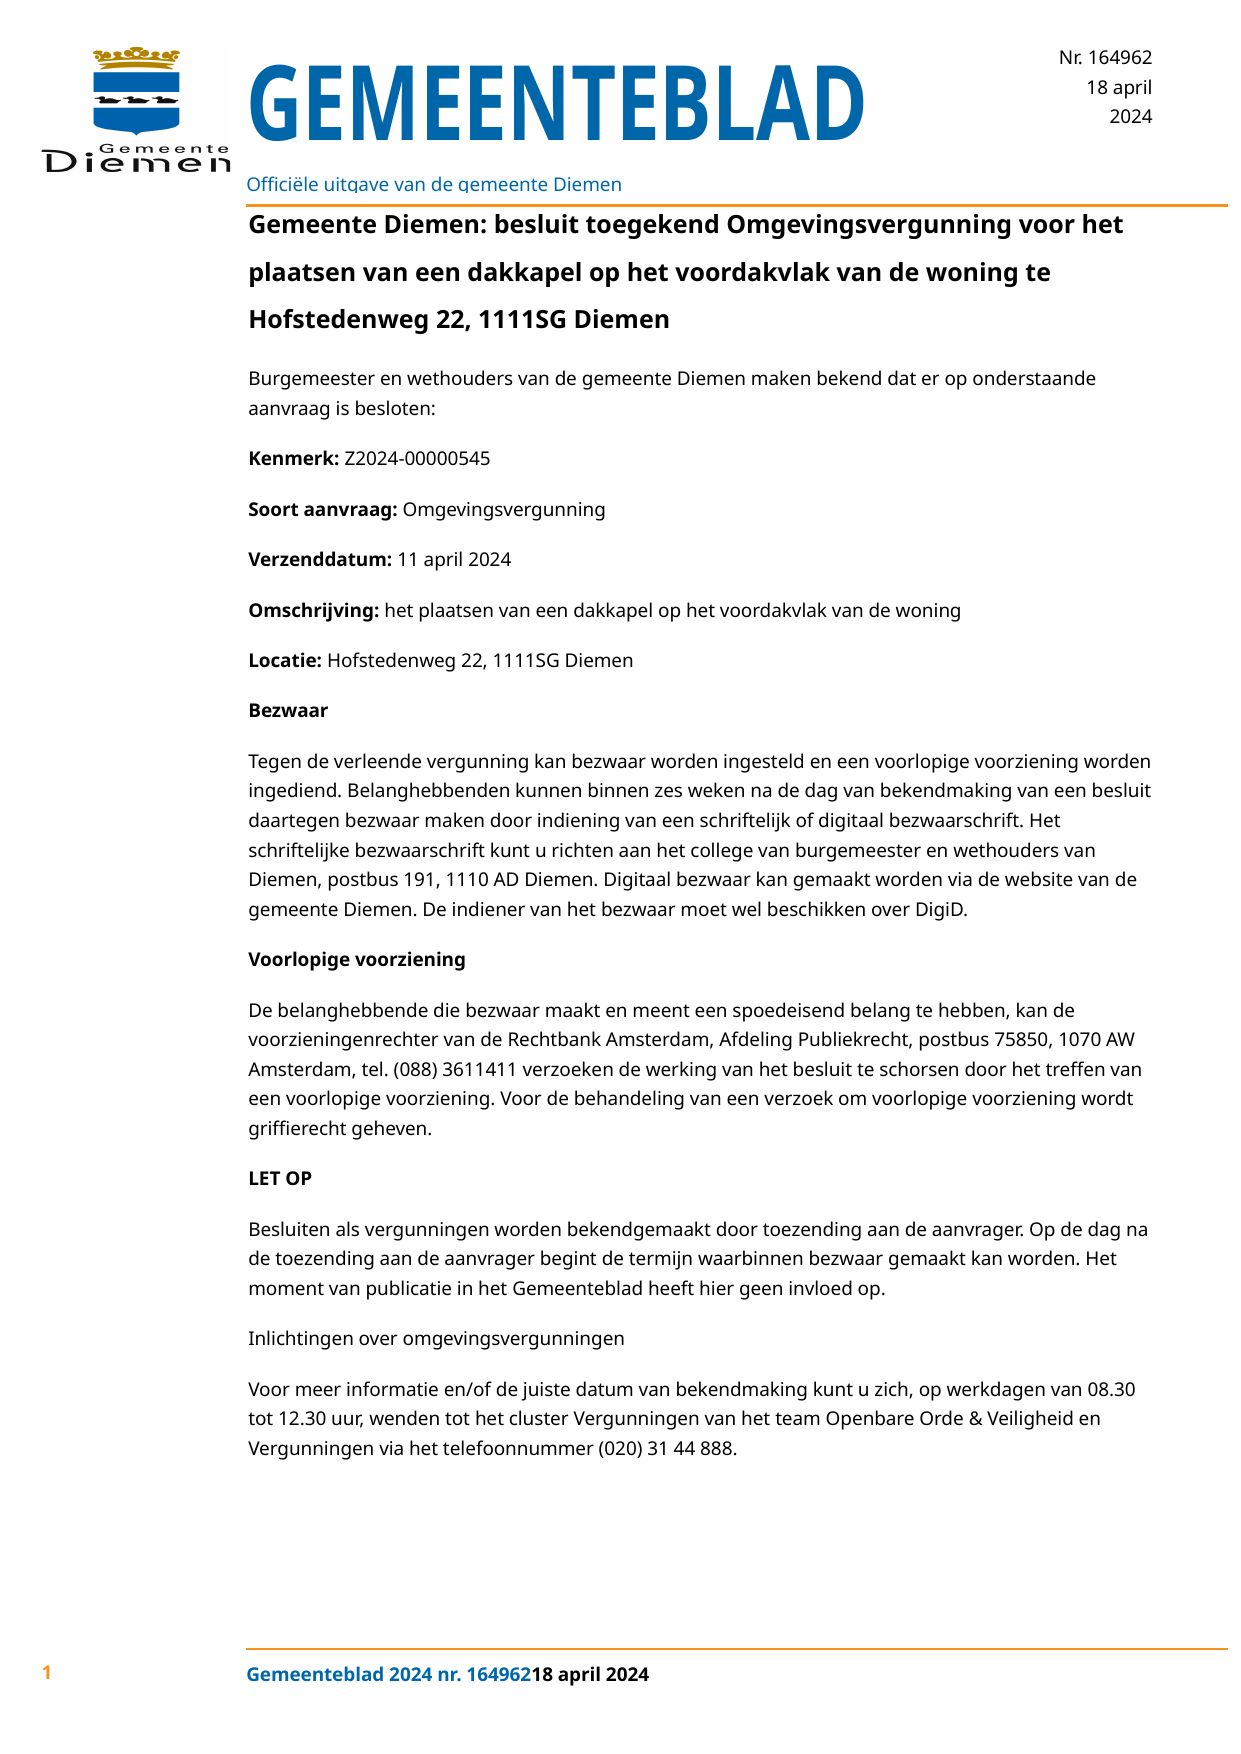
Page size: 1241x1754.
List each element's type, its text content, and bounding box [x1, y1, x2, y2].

text Locatie: Hofstedenweg 22, 1111SG Diemen [248, 647, 1152, 673]
text De belanghebbende die bezwaar maakt en meent een spoedeisend belang te hebben, kan de voorzieningenrechter van de Rechtbank Amsterdam, Afdeling Publiekrecht, postbus 75850, 1070 AW Amsterdam, tel. (088) 3611411 verzoeken de werking van het besluit te schorsen door het treffen van een voorlopige voorziening. Voor de behandeling van een verzoek om voorlopige voorziening wordt griffierecht geheven. [248, 997, 1152, 1141]
text Bezwaar [248, 698, 1152, 723]
text Soort aanvraag: Omgevingsvergunning [248, 496, 1152, 522]
text Tegen de verleende vergunning kan bezwaar worden ingesteld en een voorlopige voorziening worden ingediend. Belanghebbenden kunnen binnen zes weken na de dag van bekendmaking van een besluit daartegen bezwaar maken door indiening van een schriftelijk of digitaal bezwaarschrift. Het schriftelijke bezwaarschrift kunt u richten aan het college van burgemeester en wethouders van Diemen, postbus 191, 1110 AD Diemen. Digitaal bezwaar kan gemaakt worden via de website van de gemeente Diemen. De indiener van het bezwaar moet wel beschikken over DigiD. [248, 748, 1152, 922]
text Gemeente Diemen: besluit toegekend Omgevingsvergunning voor het plaatsen van een dakkapel op het voordakvlak van de woning te Hofstedenweg 22, 1111SG Diemen [248, 207, 1152, 336]
text Kenmerk: Z2024-00000545 [248, 446, 1152, 471]
text Besluiten als vergunningen worden bekendgemaakt door toezending aan de aanvrager. Op de dag na de toezending aan de aanvrager begint de termijn waarbinnen bezwaar gemaakt kan worden. Het moment van publicatie in het Gemeenteblad heeft hier geen invloed op. [248, 1216, 1152, 1301]
text Burgemeester en wethouders van de gemeente Diemen maken bekend dat er op onderstaande aanvraag is besloten: [248, 366, 1152, 421]
text Voor meer informatie en/of de juiste datum van bekendmaking kunt u zich, op werkdagen van 08.30 tot 12.30 uur, wenden tot het cluster Vergunningen van het team Openbare Orde & Veiligheid en Vergunningen via het telefoonnummer (020) 31 44 888. [248, 1376, 1152, 1461]
picture [41, 47, 231, 172]
text Voorlopige voorziening [248, 946, 1152, 972]
text Omschrijving: het plaatsen van een dakkapel op het voordakvlak van de woning [248, 597, 1152, 622]
text Verzenddatum: 11 april 2024 [248, 546, 1152, 572]
text Inlichtingen over omgevingsvergunningen [248, 1326, 1152, 1351]
text LET OP [248, 1166, 1152, 1191]
